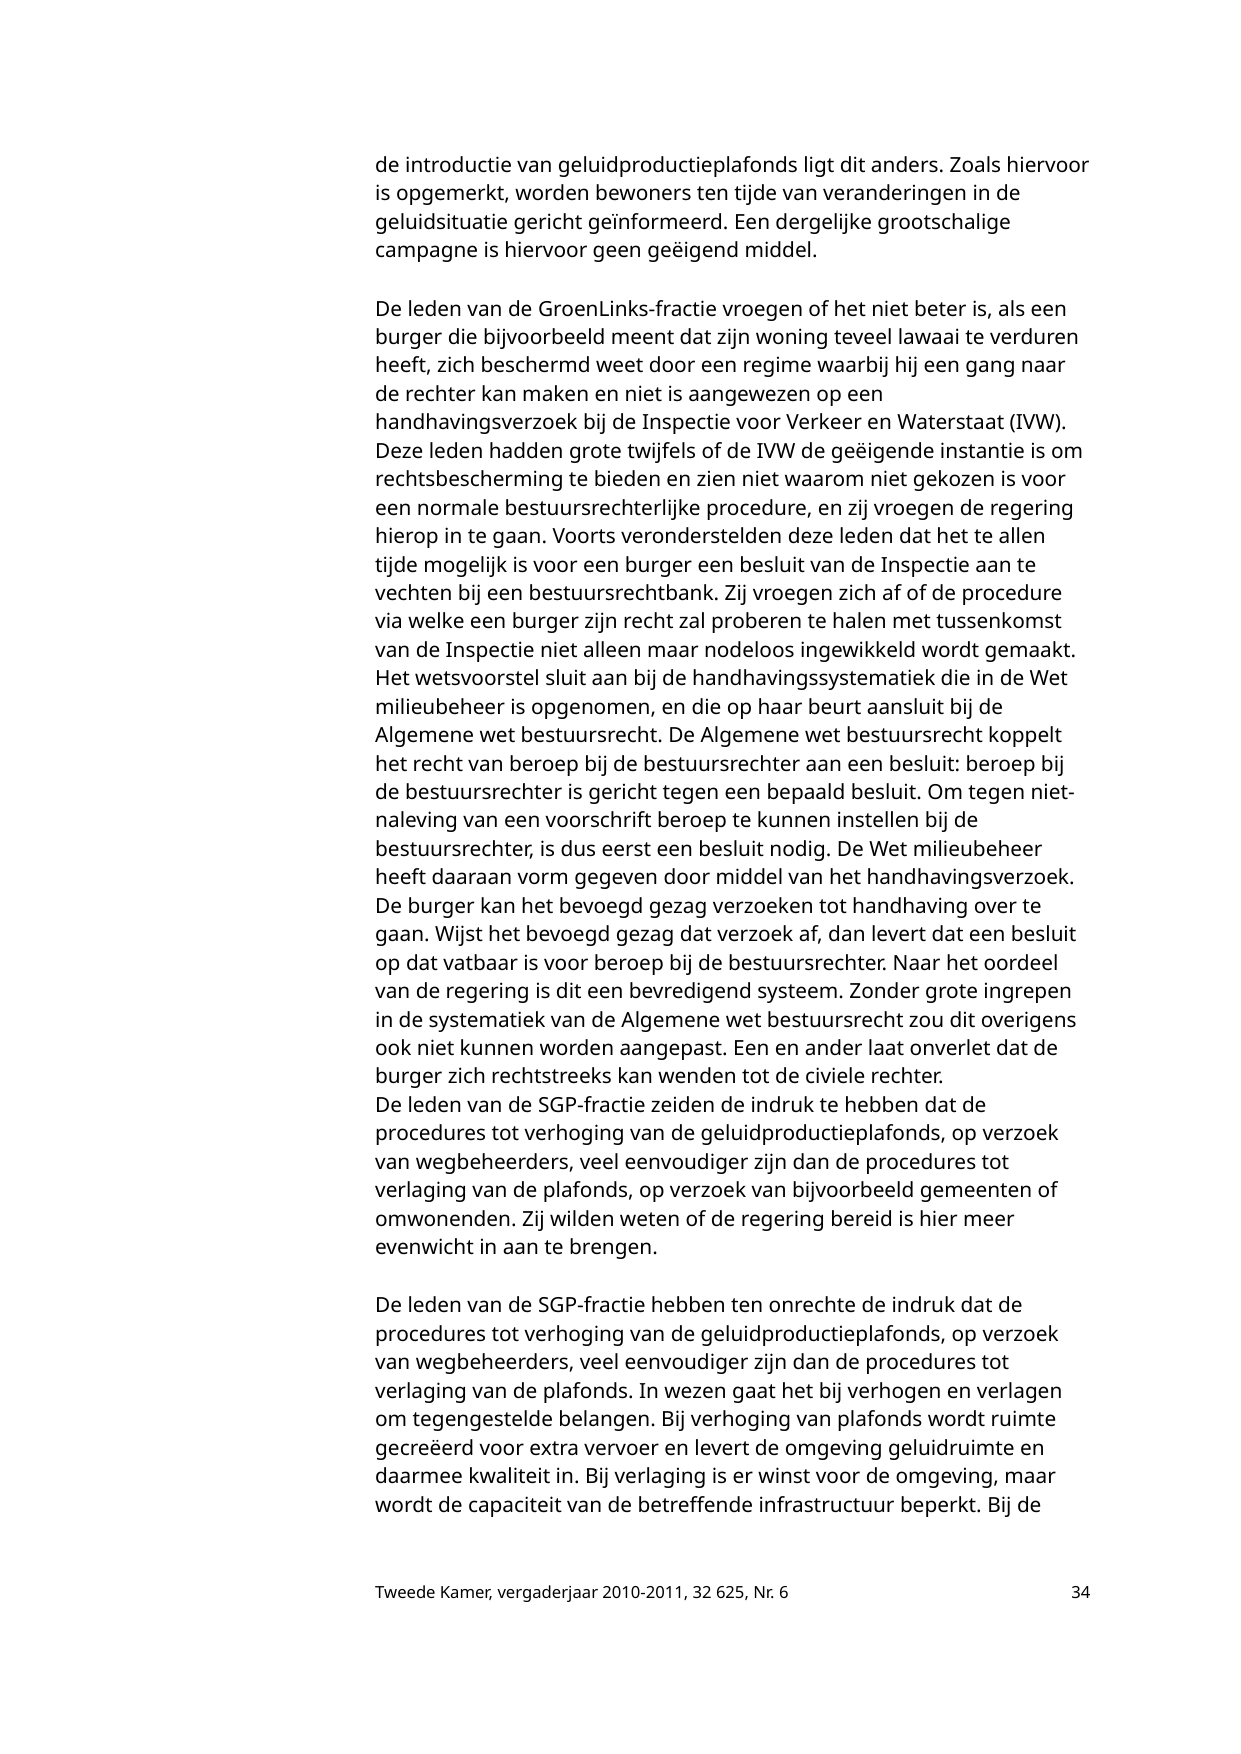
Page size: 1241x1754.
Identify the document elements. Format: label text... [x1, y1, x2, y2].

text de introductie van geluidproductieplafonds ligt dit anders. Zoals hiervoor is opgemerkt, worden bewoners ten tijde van veranderingen in de geluidsituatie gericht geïnformeerd. Een dergelijke grootschalige campagne is hiervoor geen geëigend middel. [375, 150, 1090, 264]
text De leden van de SGP-fractie hebben ten onrechte de indruk dat de procedures tot verhoging van de geluidproductieplafonds, op verzoek van wegbeheerders, veel eenvoudiger zijn dan de procedures tot verlaging van de plafonds. In wezen gaat het bij verhogen en verlagen om tegengestelde belangen. Bij verhoging van plafonds wordt ruimte gecreëerd voor extra vervoer en levert de omgeving geluidruimte en daarmee kwaliteit in. Bij verlaging is er winst voor de omgeving, maar wordt de capaciteit van de betreffende infrastructuur beperkt. Bij de [375, 1291, 1090, 1518]
text Het wetsvoorstel sluit aan bij de handhavingssystematiek die in de Wet milieubeheer is opgenomen, en die op haar beurt aansluit bij de Algemene wet bestuursrecht. De Algemene wet bestuursrecht koppelt het recht van beroep bij de bestuursrechter aan een besluit: beroep bij de bestuursrechter is gericht tegen een bepaald besluit. Om tegen niet-naleving van een voorschrift beroep te kunnen instellen bij de bestuursrechter, is dus eerst een besluit nodig. De Wet milieubeheer heeft daaraan vorm gegeven door middel van het handhavingsverzoek. De burger kan het bevoegd gezag verzoeken tot handhaving over te gaan. Wijst het bevoegd gezag dat verzoek af, dan levert dat een besluit op dat vatbaar is voor beroep bij de bestuursrechter. Naar het oordeel van de regering is dit een bevredigend systeem. Zonder grote ingrepen in de systematiek van de Algemene wet bestuursrecht zou dit overigens ook niet kunnen worden aangepast. Een en ander laat onverlet dat de burger zich rechtstreeks kan wenden tot de civiele rechter. [375, 663, 1090, 1090]
text De leden van de GroenLinks-fractie vroegen of het niet beter is, als een burger die bijvoorbeeld meent dat zijn woning teveel lawaai te verduren heeft, zich beschermd weet door een regime waarbij hij een gang naar de rechter kan maken en niet is aangewezen op een handhavingsverzoek bij de Inspectie voor Verkeer en Waterstaat (IVW). Deze leden hadden grote twijfels of de IVW de geëigende instantie is om rechtsbescherming te bieden en zien niet waarom niet gekozen is voor een normale bestuursrechterlijke procedure, en zij vroegen de regering hierop in te gaan. Voorts veronderstelden deze leden dat het te allen tijde mogelijk is voor een burger een besluit van de Inspectie aan te vechten bij een bestuursrechtbank. Zij vroegen zich af of de procedure via welke een burger zijn recht zal proberen te halen met tussenkomst van de Inspectie niet alleen maar nodeloos ingewikkeld wordt gemaakt. [375, 294, 1090, 663]
text De leden van de SGP-fractie zeiden de indruk te hebben dat de procedures tot verhoging van de geluidproductieplafonds, op verzoek van wegbeheerders, veel eenvoudiger zijn dan de procedures tot verlaging van de plafonds, op verzoek van bijvoorbeeld gemeenten of omwonenden. Zij wilden weten of de regering bereid is hier meer evenwicht in aan te brengen. [375, 1090, 1090, 1261]
